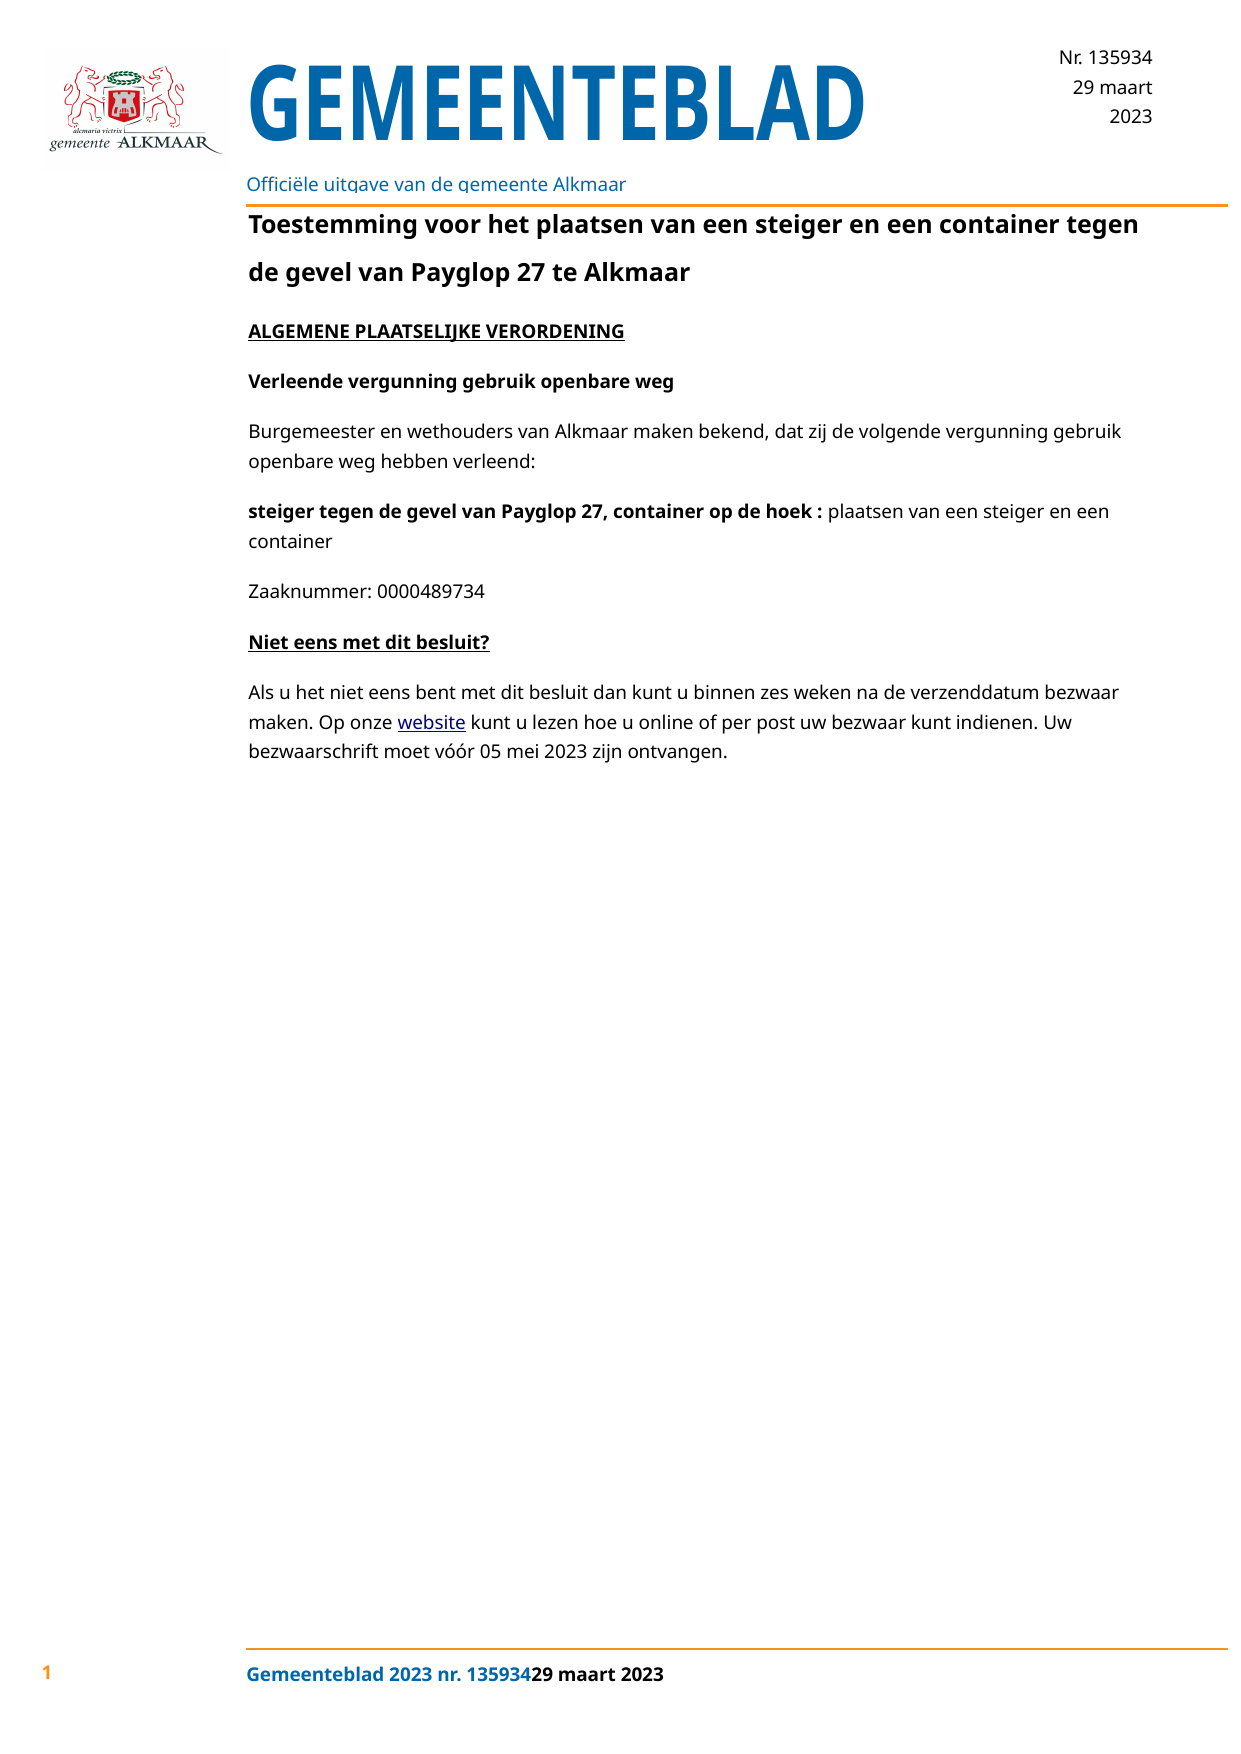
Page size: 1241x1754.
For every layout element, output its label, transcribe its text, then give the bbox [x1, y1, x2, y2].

text Toestemming voor het plaatsen van een steiger en een container tegen de gevel van Payglop 27 te Alkmaar [248, 207, 1152, 288]
text Niet eens met dit besluit? [248, 629, 1152, 655]
text Als u het niet eens bent met dit besluit dan kunt u binnen zes weken na de verzenddatum bezwaar maken. Op onze website kunt u lezen hoe u online of per post uw bezwaar kunt indienen. Uw bezwaarschrift moet vóór 05 mei 2023 zijn ontvangen. [248, 679, 1152, 764]
text Burgemeester en wethouders van Alkmaar maken bekend, dat zij de volgende vergunning gebruik openbare weg hebben verleend: [248, 419, 1152, 474]
picture [41, 47, 231, 172]
text Zaaknummer: 0000489734 [248, 579, 1152, 604]
text Verleende vergunning gebruik openbare weg [248, 368, 1152, 394]
text steiger tegen de gevel van Payglop 27, container op de hoek : plaatsen van een steiger en een container [248, 499, 1152, 554]
text ALGEMENE PLAATSELIJKE VERORDENING [248, 318, 1152, 344]
